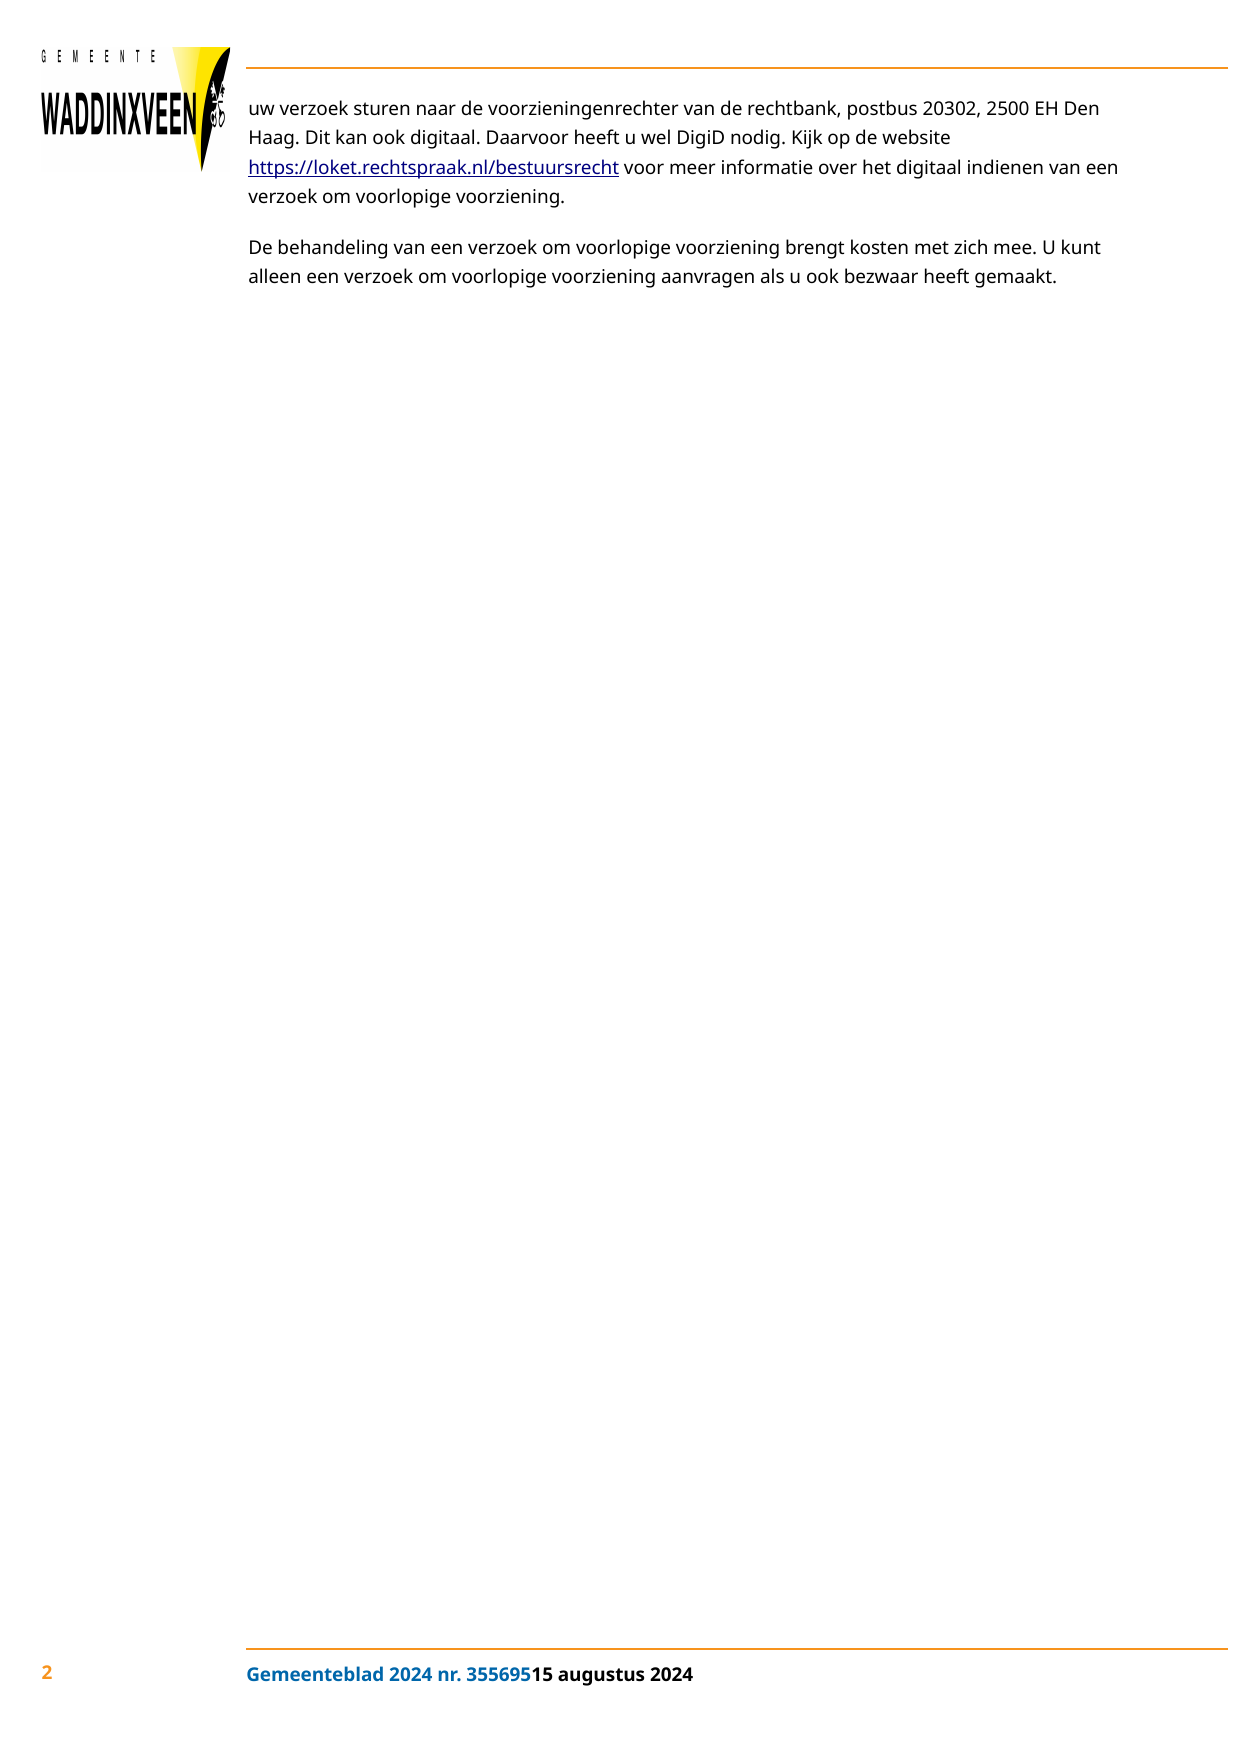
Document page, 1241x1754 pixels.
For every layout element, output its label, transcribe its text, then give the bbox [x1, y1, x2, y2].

text uw verzoek sturen naar de voorzieningenrechter van de rechtbank, postbus 20302, 2500 EH Den Haag. Dit kan ook digitaal. Daarvoor heeft u wel DigiD nodig. Kijk op de website https://loket.rechtspraak.nl/bestuursrecht voor meer informatie over het digitaal indienen van een verzoek om voorlopige voorziening. [248, 95, 1152, 209]
text De behandeling van een verzoek om voorlopige voorziening brengt kosten met zich mee. U kunt alleen een verzoek om voorlopige voorziening aanvragen als u ook bezwaar heeft gemaakt. [248, 234, 1152, 289]
picture [41, 47, 231, 172]
